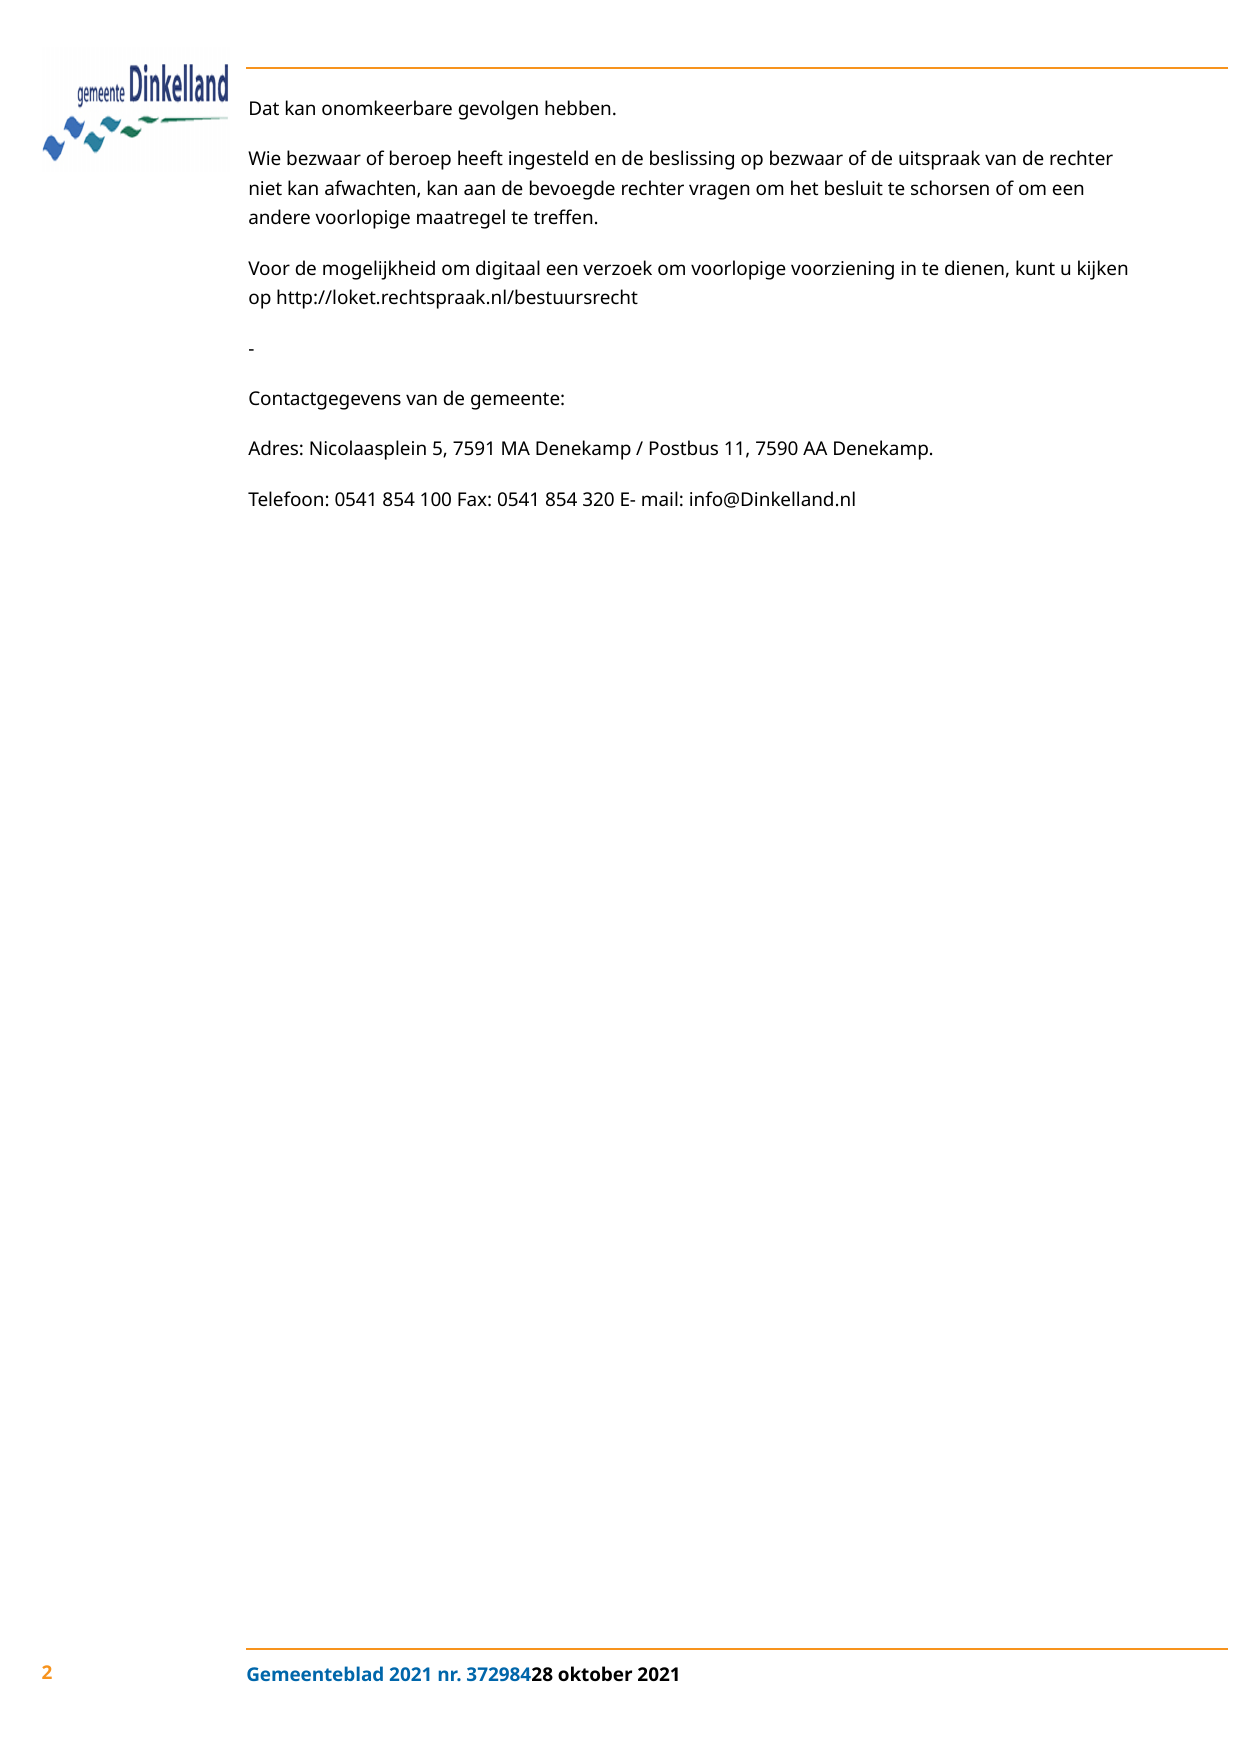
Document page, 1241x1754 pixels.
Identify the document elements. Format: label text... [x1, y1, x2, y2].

text Voor de mogelijkheid om digitaal een verzoek om voorlopige voorziening in te dienen, kunt u kijken op http://loket.rechtspraak.nl/bestuursrecht [248, 255, 1152, 310]
text - [248, 335, 1152, 361]
text Adres: Nicolaasplein 5, 7591 MA Denekamp / Postbus 11, 7590 AA Denekamp. [248, 436, 1152, 461]
text Dat kan onomkeerbare gevolgen hebben. [248, 95, 1152, 121]
text Telefoon: 0541 854 100 Fax: 0541 854 320 E- mail: info@Dinkelland.nl [248, 486, 1152, 512]
text Contactgegevens van de gemeente: [248, 385, 1152, 411]
text Wie bezwaar of beroep heeft ingesteld en de beslissing op bezwaar of de uitspraak van de rechter niet kan afwachten, kan aan de bevoegde rechter vragen om het besluit te schorsen of om een andere voorlopige maatregel te treffen. [248, 145, 1152, 230]
picture [41, 47, 231, 172]
